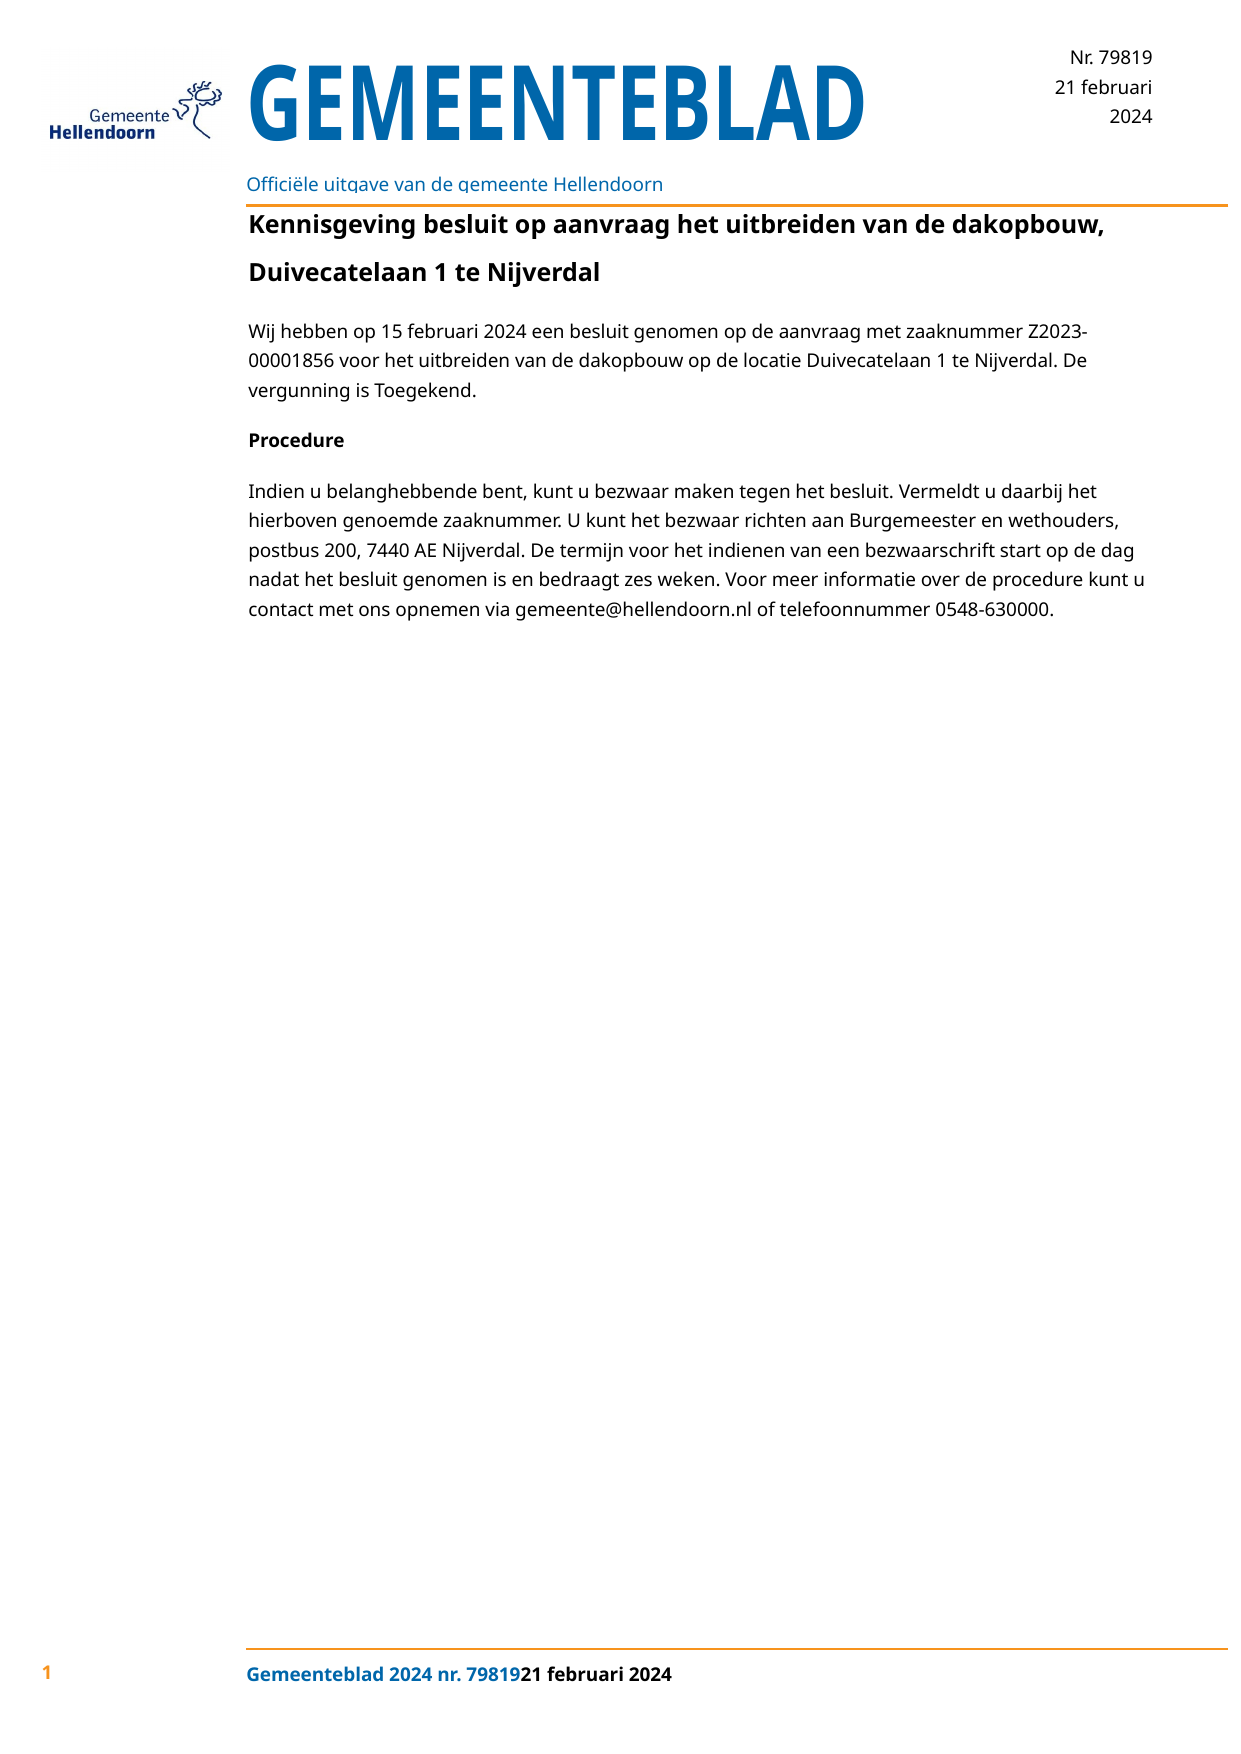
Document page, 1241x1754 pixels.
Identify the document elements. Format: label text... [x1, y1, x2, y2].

text Wij hebben op 15 februari 2024 een besluit genomen op de aanvraag met zaaknummer Z2023-00001856 voor het uitbreiden van de dakopbouw op de locatie Duivecatelaan 1 te Nijverdal. De vergunning is Toegekend. [248, 318, 1152, 403]
text Indien u belanghebbende bent, kunt u bezwaar maken tegen het besluit. Vermeldt u daarbij het hierboven genoemde zaaknummer. U kunt het bezwaar richten aan Burgemeester en wethouders, postbus 200, 7440 AE Nijverdal. De termijn voor het indienen van een bezwaarschrift start op de dag nadat het besluit genomen is en bedraagt zes weken. Voor meer informatie over de procedure kunt u contact met ons opnemen via gemeente@hellendoorn.nl of telefoonnummer 0548-630000. [248, 478, 1152, 622]
picture [41, 47, 231, 172]
text Procedure [248, 427, 1152, 453]
text Kennisgeving besluit op aanvraag het uitbreiden van de dakopbouw, Duivecatelaan 1 te Nijverdal [248, 207, 1152, 288]
